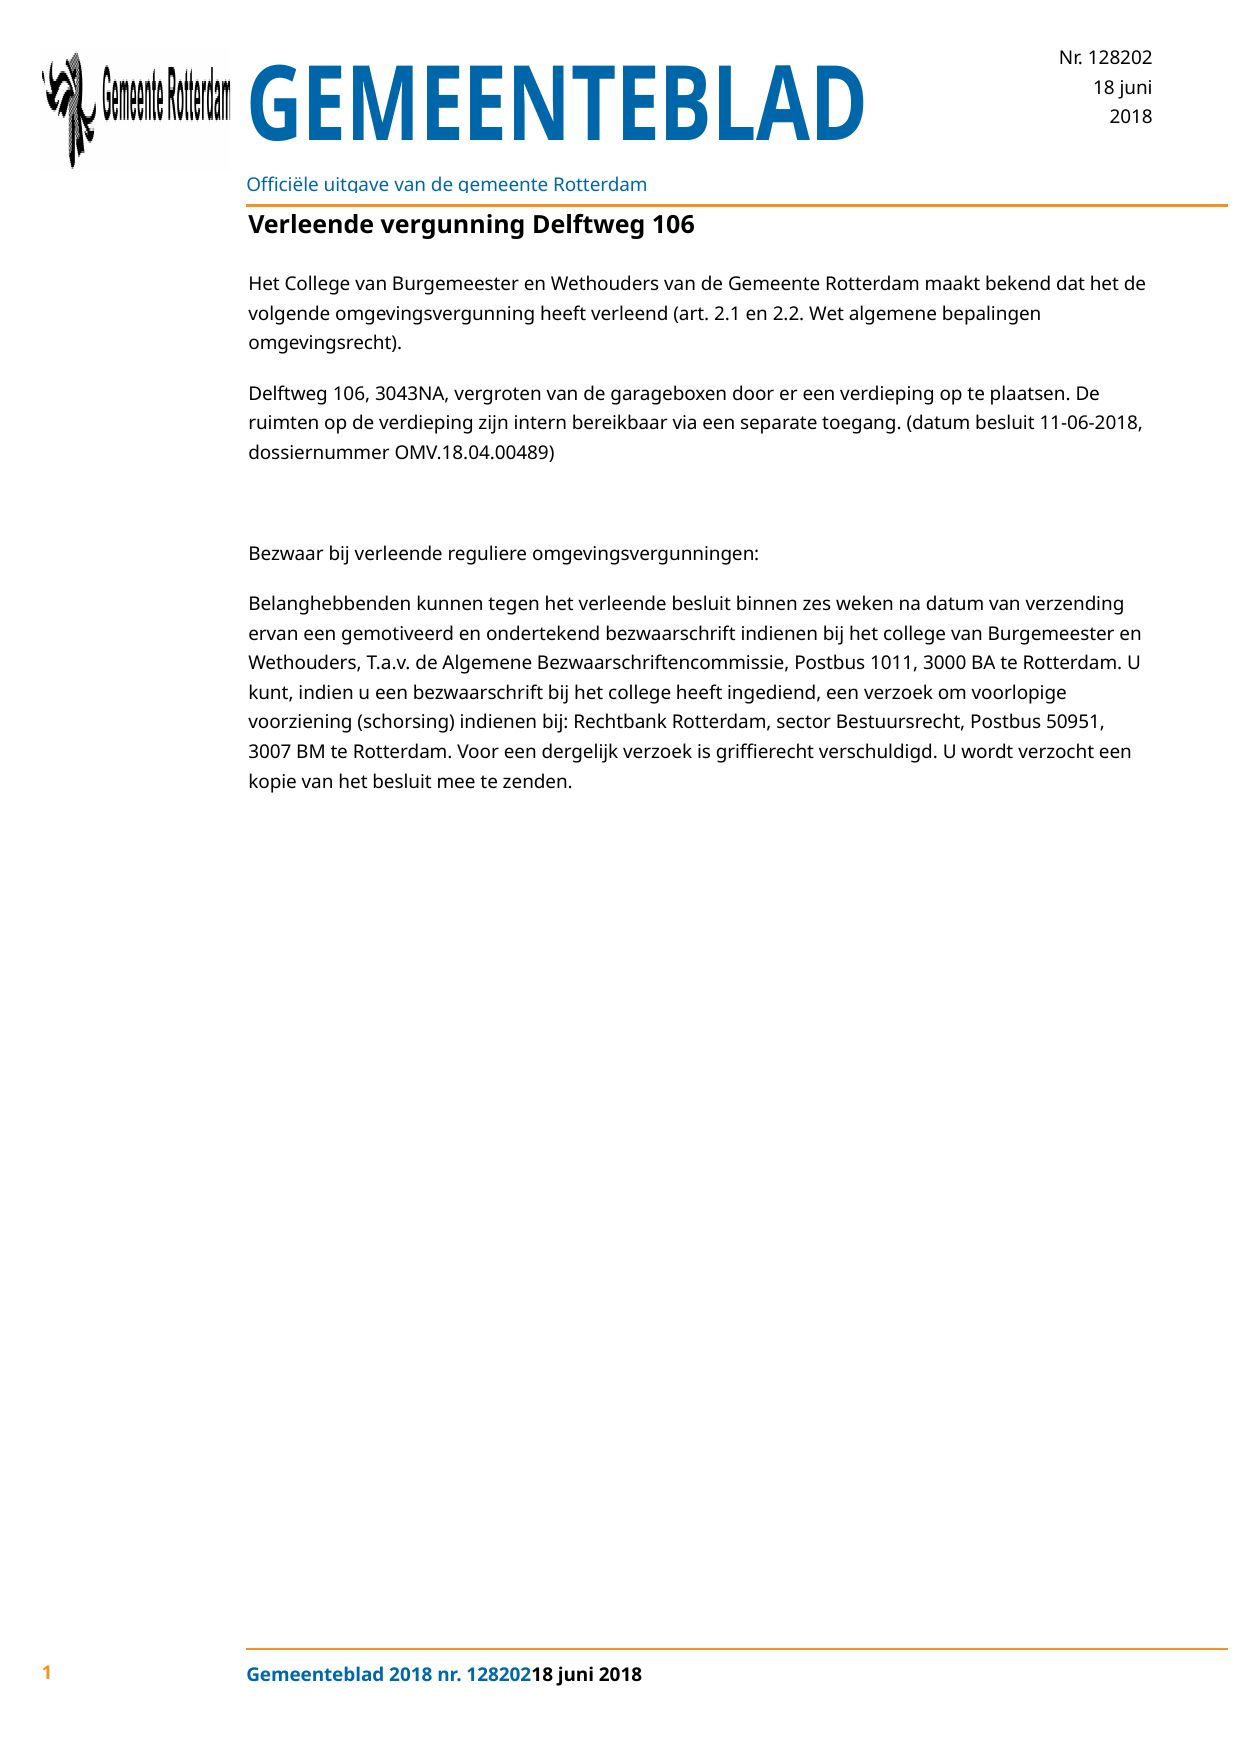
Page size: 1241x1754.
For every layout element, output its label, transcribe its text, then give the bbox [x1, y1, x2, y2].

text Belanghebbenden kunnen tegen het verleende besluit binnen zes weken na datum van verzending ervan een gemotiveerd en ondertekend bezwaarschrift indienen bij het college van Burgemeester en Wethouders, T.a.v. de Algemene Bezwaarschriftencommissie, Postbus 1011, 3000 BA te Rotterdam. U kunt, indien u een bezwaarschrift bij het college heeft ingediend, een verzoek om voorlopige voorziening (schorsing) indienen bij: Rechtbank Rotterdam, sector Bestuursrecht, Postbus 50951, 3007 BM te Rotterdam. Voor een dergelijk verzoek is griffierecht verschuldigd. U wordt verzocht een kopie van het besluit mee te zenden. [248, 590, 1152, 793]
text Delftweg 106, 3043NA, vergroten van de garageboxen door er een verdieping op te plaatsen. De ruimten op de verdieping zijn intern bereikbaar via een separate toegang. (datum besluit 11-06-2018, dossiernummer OMV.18.04.00489) [248, 380, 1152, 465]
text Het College van Burgemeester en Wethouders van de Gemeente Rotterdam maakt bekend dat het de volgende omgevingsvergunning heeft verleend (art. 2.1 en 2.2. Wet algemene bepalingen omgevingsrecht). [248, 270, 1152, 355]
text Verleende vergunning Delftweg 106 [248, 207, 1152, 241]
text Bezwaar bij verleende reguliere omgevingsvergunningen: [248, 540, 1152, 566]
picture [41, 47, 231, 172]
